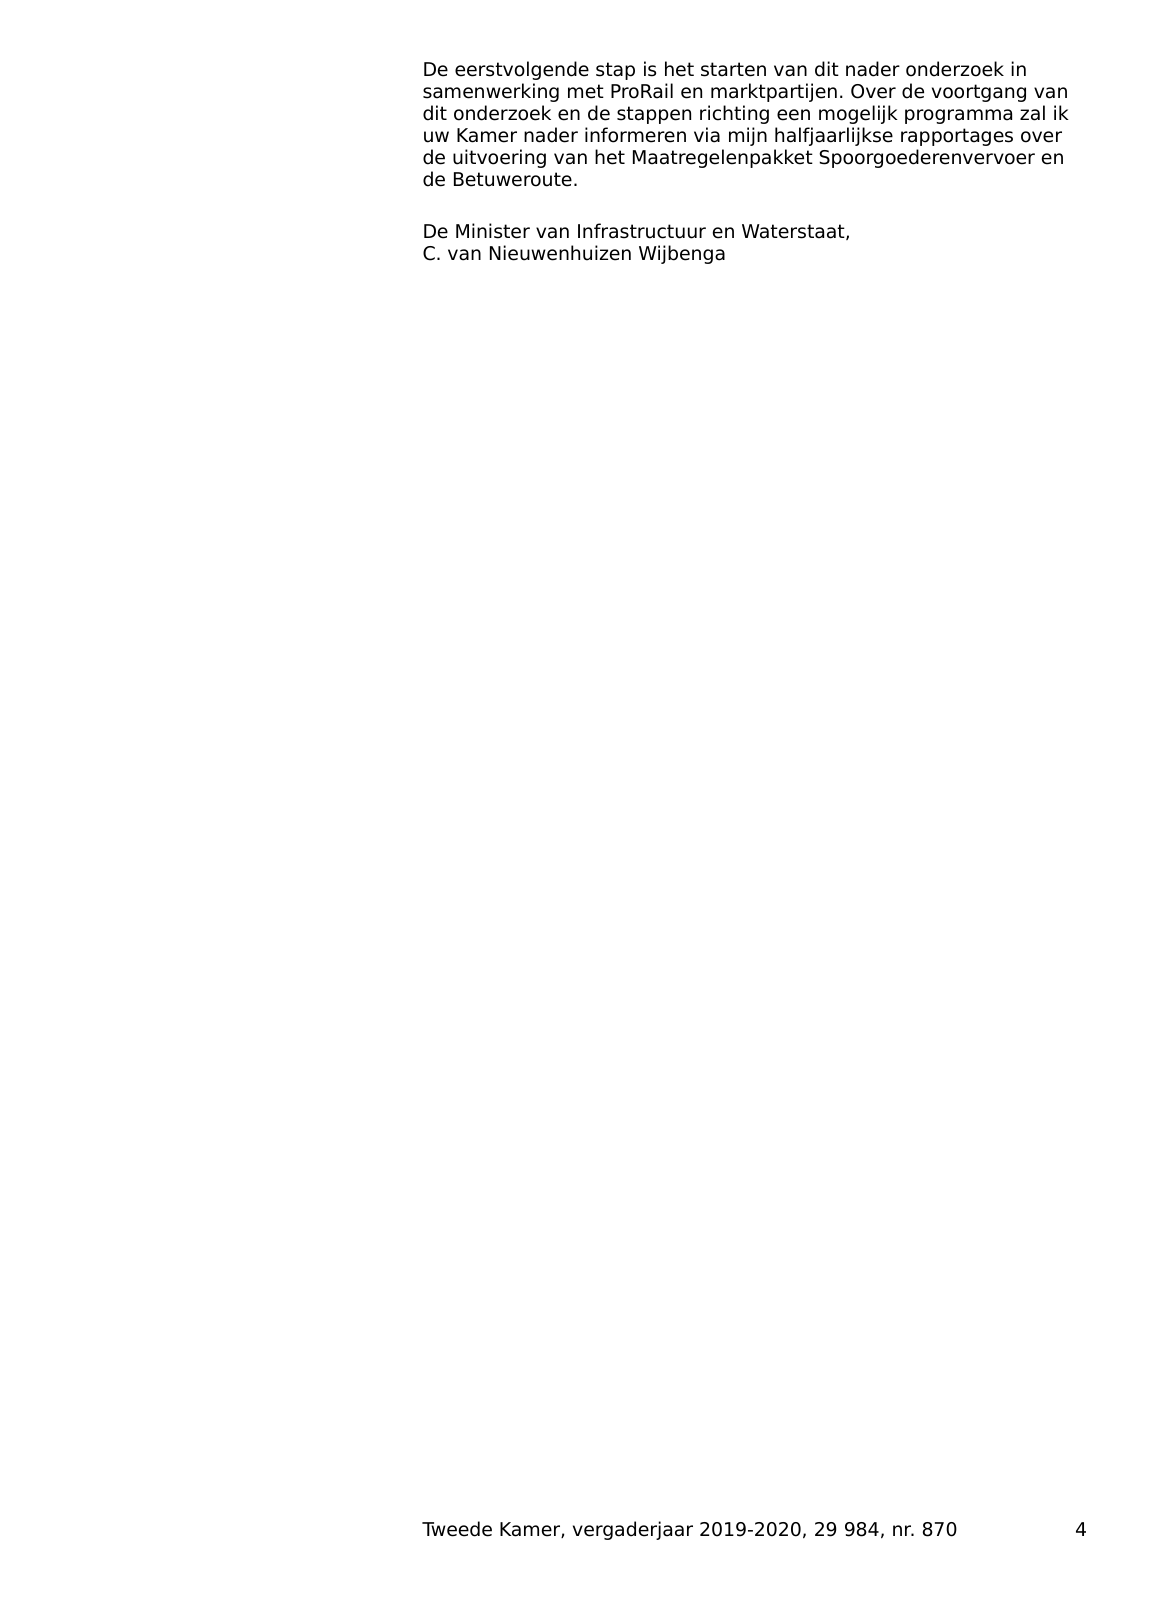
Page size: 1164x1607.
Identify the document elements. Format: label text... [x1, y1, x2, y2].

text De Minister van Infrastructuur en Waterstaat, C. van Nieuwenhuizen Wijbenga [422, 221, 1087, 265]
text De eerstvolgende stap is het starten van dit nader onderzoek in samenwerking met ProRail en marktpartijen. Over de voortgang van dit onderzoek en de stappen richting een mogelijk programma zal ik uw Kamer nader informeren via mijn halfjaarlijkse rapportages over de uitvoering van het Maatregelenpakket Spoorgoederenvervoer en de Betuweroute. [422, 59, 1087, 191]
